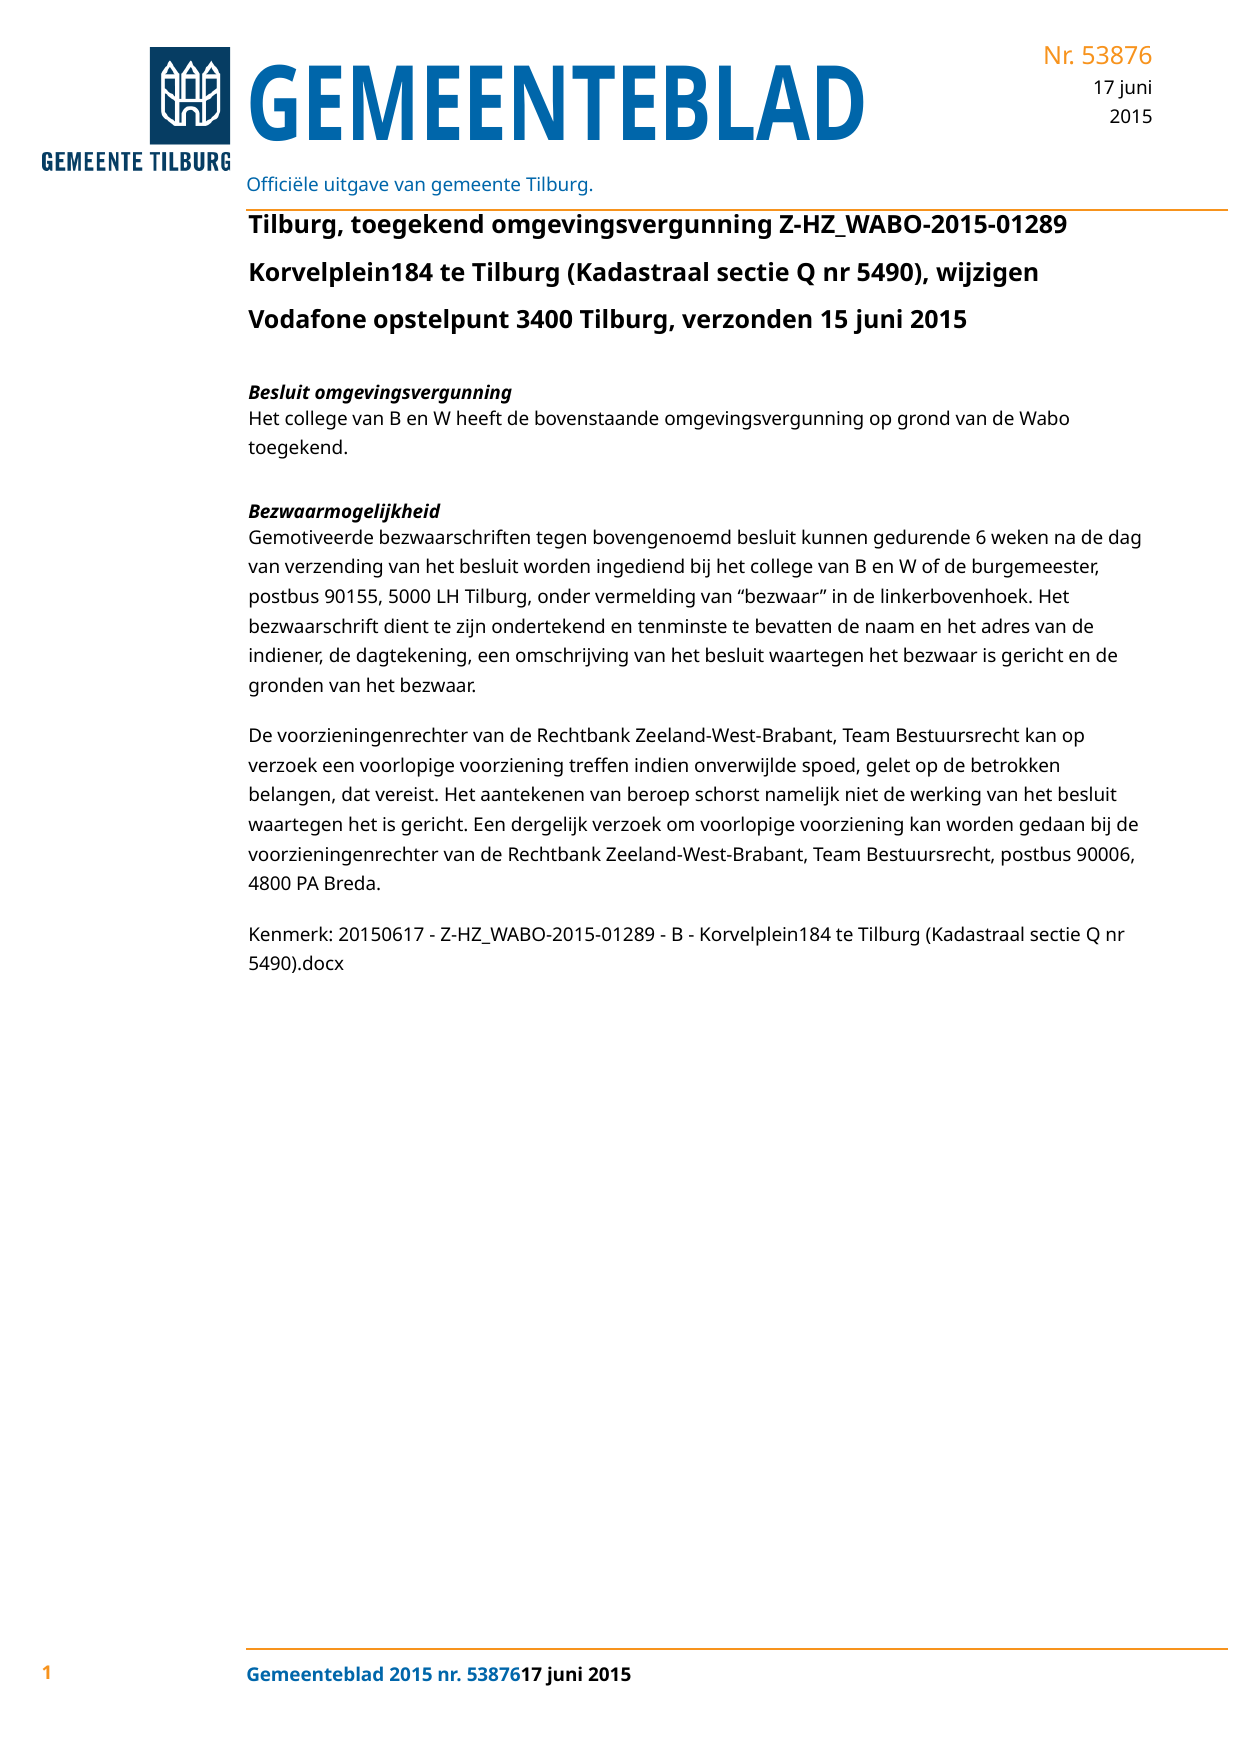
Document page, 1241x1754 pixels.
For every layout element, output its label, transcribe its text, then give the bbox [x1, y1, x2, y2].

text Tilburg, toegekend omgevingsvergunning Z-HZ_WABO-2015-01289 Korvelplein184 te Tilburg (Kadastraal sectie Q nr 5490), wijzigen Vodafone opstelpunt 3400 Tilburg, verzonden 15 juni 2015 [248, 211, 1152, 336]
text De voorzieningenrechter van de Rechtbank Zeeland-West-Brabant, Team Bestuursrecht kan op verzoek een voorlopige voorziening treffen indien onverwijlde spoed, gelet op de betrokken belangen, dat vereist. Het aantekenen van beroep schorst namelijk niet de werking van het besluit waartegen het is gericht. Een dergelijk verzoek om voorlopige voorziening kan worden gedaan bij de voorzieningenrechter van de Rechtbank Zeeland-West-Brabant, Team Bestuursrecht, postbus 90006, 4800 PA Breda. [248, 722, 1152, 896]
text Bezwaarmogelijkheid [248, 498, 1152, 524]
text Kenmerk: 20150617 - Z-HZ_WABO-2015-01289 - B - Korvelplein184 te Tilburg (Kadastraal sectie Q nr 5490).docx [248, 921, 1152, 976]
text Het college van B en W heeft de bovenstaande omgevingsvergunning op grond van de Wabo toegekend. [248, 405, 1152, 460]
text Gemotiveerde bezwaarschriften tegen bovengenoemd besluit kunnen gedurende 6 weken na de dag van verzending van het besluit worden ingediend bij het college van B en W of de burgemeester, postbus 90155, 5000 LH Tilburg, onder vermelding van “bezwaar” in de linkerbovenhoek. Het bezwaarschrift dient te zijn ondertekend en tenminste te bevatten de naam en het adres van de indiener, de dagtekening, een omschrijving van het besluit waartegen het bezwaar is gericht en de gronden van het bezwaar. [248, 524, 1152, 698]
picture [41, 47, 231, 172]
text Besluit omgevingsvergunning [248, 379, 1152, 405]
